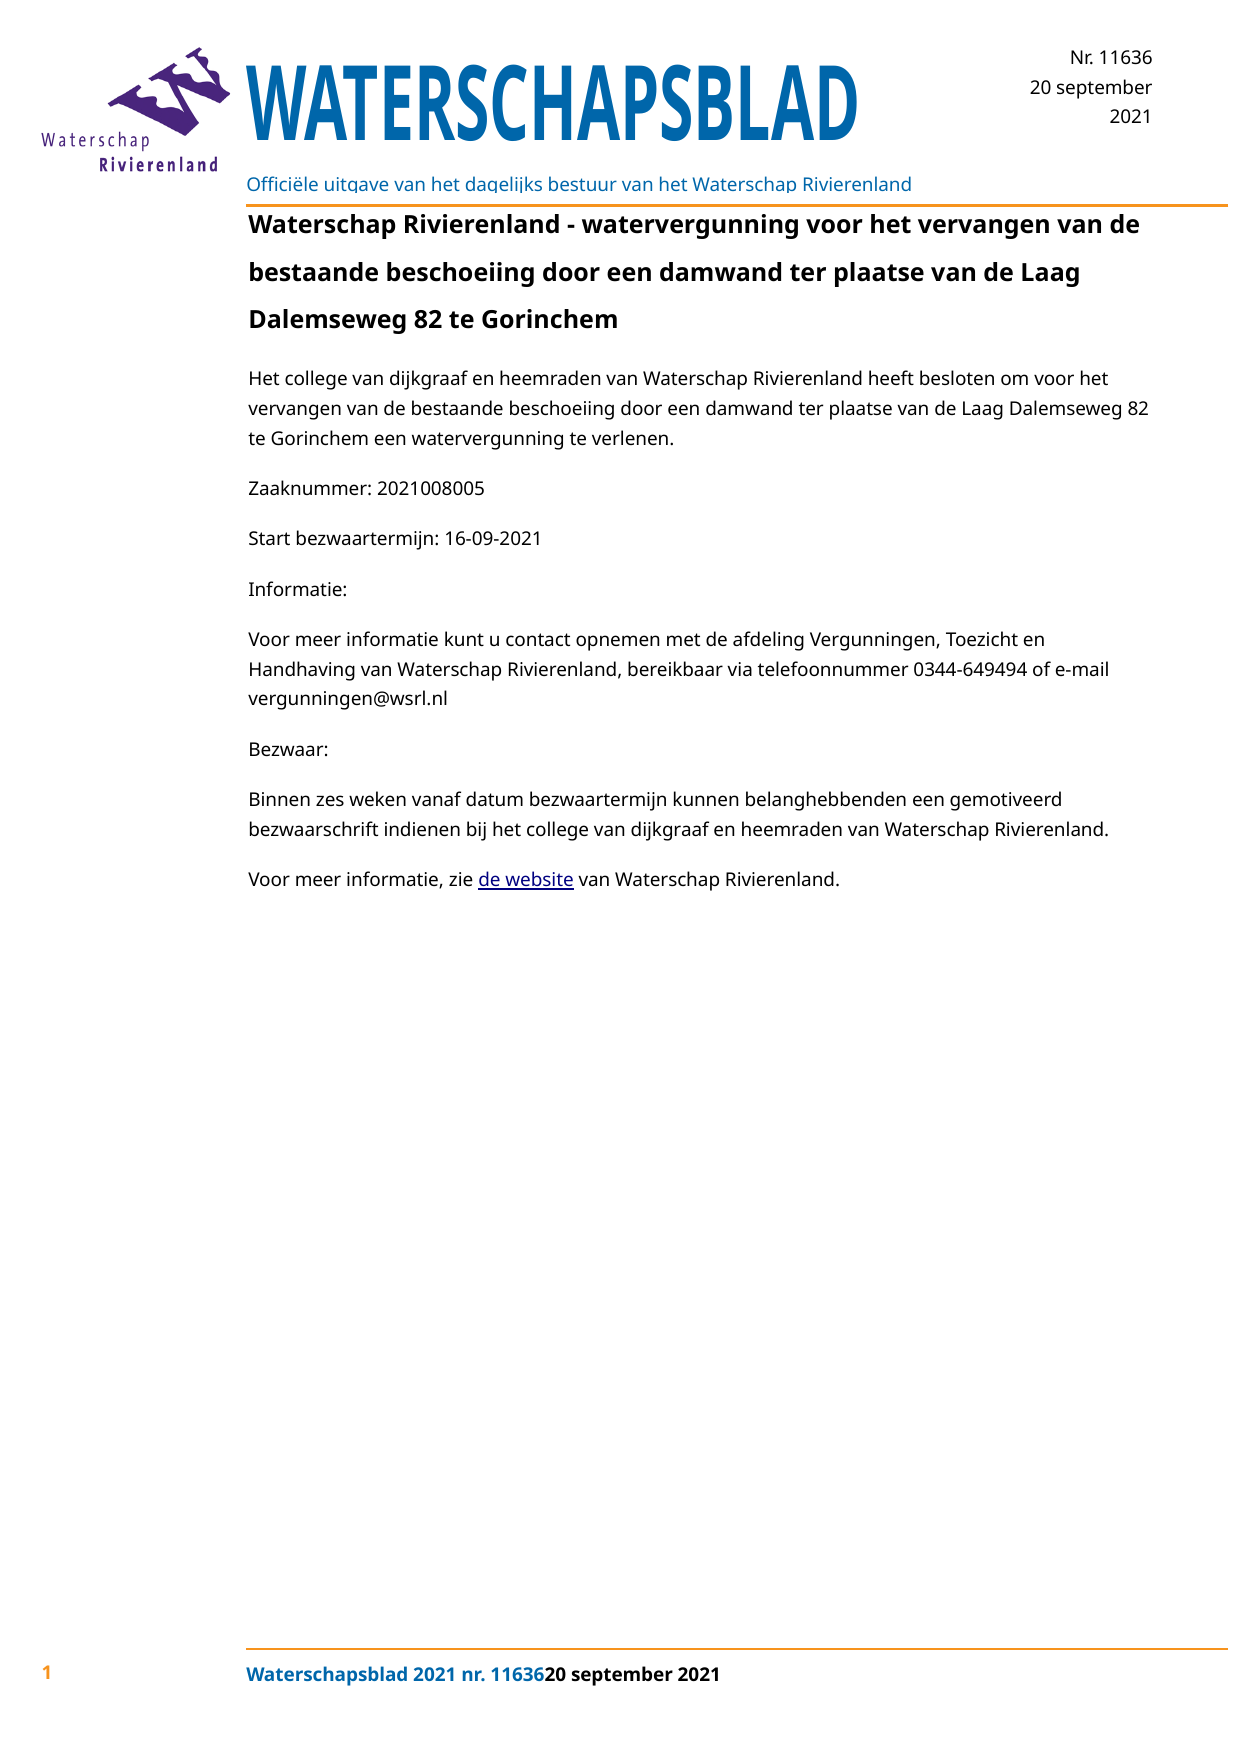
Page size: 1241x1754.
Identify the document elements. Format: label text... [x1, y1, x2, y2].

text Binnen zes weken vanaf datum bezwaartermijn kunnen belanghebbenden een gemotiveerd bezwaarschrift indienen bij het college van dijkgraaf en heemraden van Waterschap Rivierenland. [248, 786, 1152, 842]
text Waterschap Rivierenland - watervergunning voor het vervangen van de bestaande beschoeiing door een damwand ter plaatse van de Laag Dalemseweg 82 te Gorinchem [248, 207, 1152, 336]
text Voor meer informatie, zie de website van Waterschap Rivierenland. [248, 866, 1152, 892]
picture [41, 47, 231, 172]
text Zaaknummer: 2021008005 [248, 475, 1152, 501]
text Start bezwaartermijn: 16-09-2021 [248, 526, 1152, 551]
text Informatie: [248, 576, 1152, 602]
text Bezwaar: [248, 736, 1152, 762]
text Voor meer informatie kunt u contact opnemen met de afdeling Vergunningen, Toezicht en Handhaving van Waterschap Rivierenland, bereikbaar via telefoonnummer 0344-649494 of e-mail vergunningen@wsrl.nl [248, 626, 1152, 711]
text Het college van dijkgraaf en heemraden van Waterschap Rivierenland heeft besloten om voor het vervangen van de bestaande beschoeiing door een damwand ter plaatse van de Laag Dalemseweg 82 te Gorinchem een watervergunning te verlenen. [248, 366, 1152, 450]
